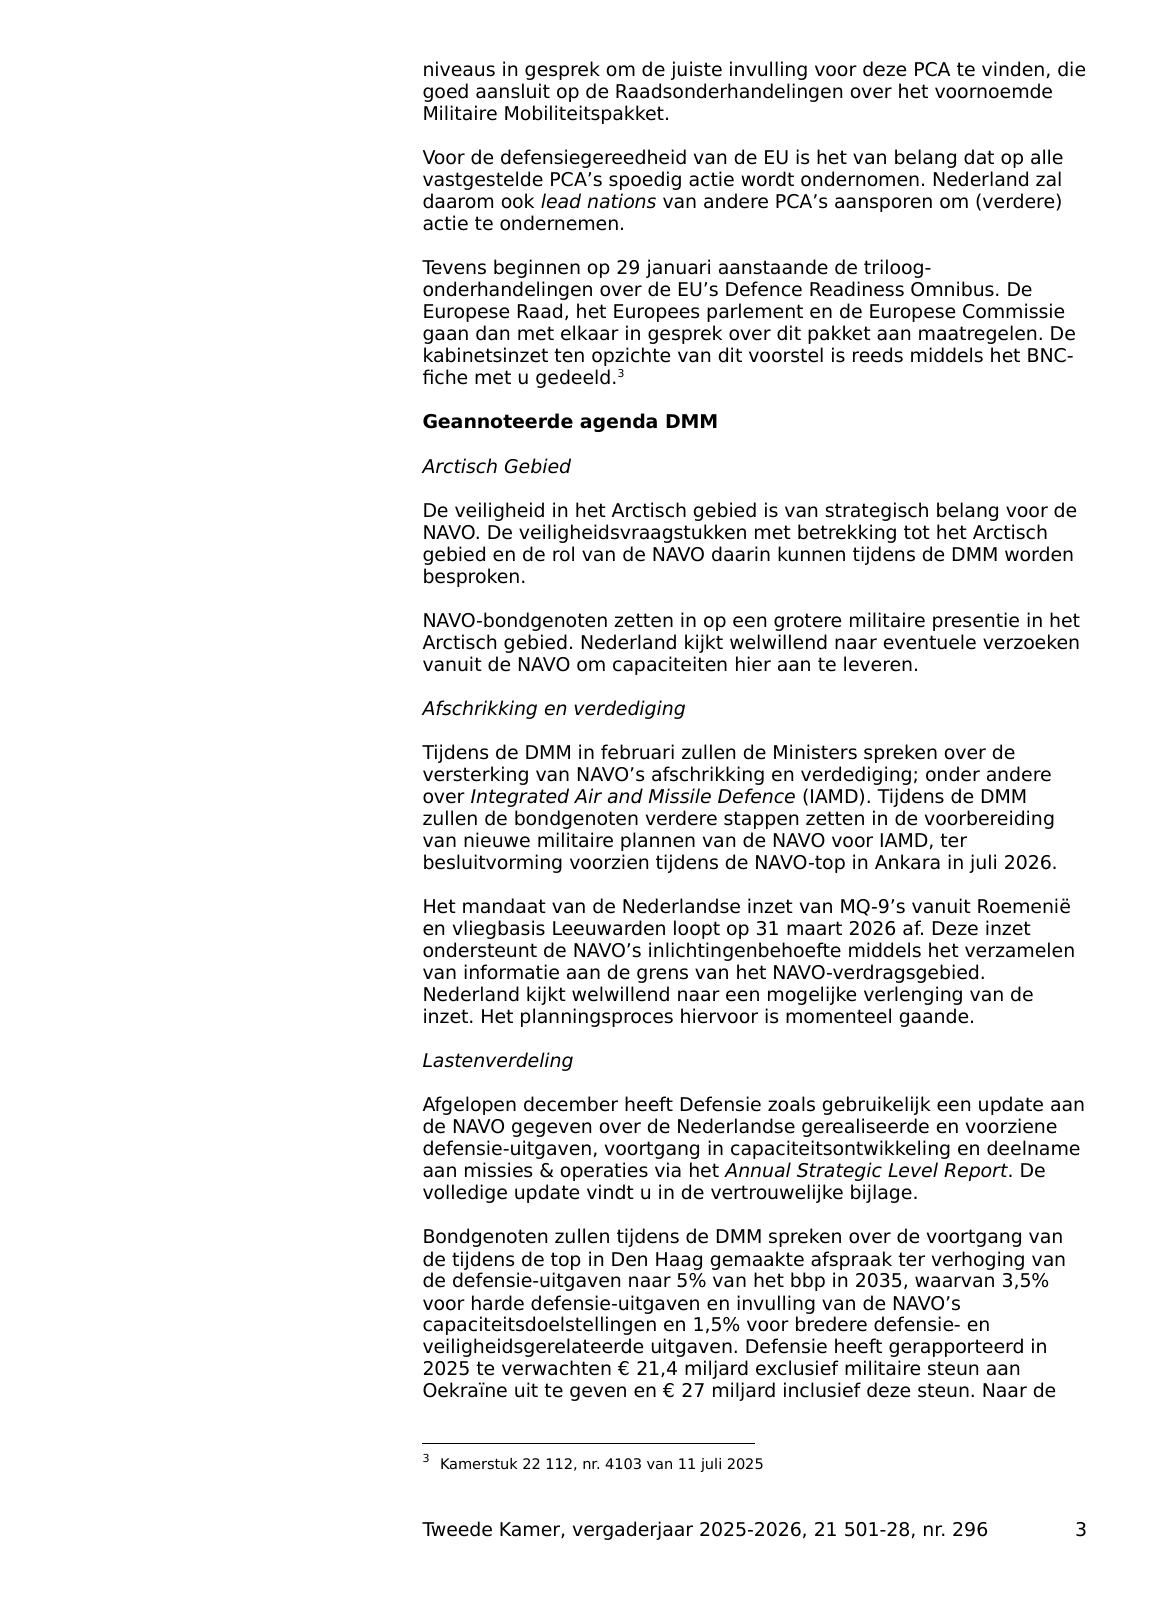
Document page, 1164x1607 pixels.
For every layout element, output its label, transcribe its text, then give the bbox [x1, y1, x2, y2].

text Kamerstuk 22 112, nr. 4103 van 11 juli 2025 [422, 1452, 1087, 1474]
text NAVO-bondgenoten zetten in op een grotere militaire presentie in het Arctisch gebied. Nederland kijkt welwillend naar eventuele verzoeken vanuit de NAVO om capaciteiten hier aan te leveren. [422, 610, 1087, 676]
text Voor de defensiegereedheid van de EU is het van belang dat op alle vastgestelde PCA’s spoedig actie wordt ondernomen. Nederland zal daarom ook lead nations van andere PCA’s aansporen om (verdere) actie te ondernemen. [422, 147, 1087, 235]
subtitle Geannoteerde agenda DMM [422, 411, 1087, 433]
subtitle Arctisch Gebied [422, 456, 1087, 477]
text niveaus in gesprek om de juiste invulling voor deze PCA te vinden, die goed aansluit op de Raadsonderhandelingen over het voornoemde Militaire Mobiliteitspakket. [422, 59, 1087, 125]
text Bondgenoten zullen tijdens de DMM spreken over de voortgang van de tijdens de top in Den Haag gemaakte afspraak ter verhoging van de defensie-uitgaven naar 5% van het bbp in 2035, waarvan 3,5% voor harde defensie-uitgaven en invulling van de NAVO’s capaciteitsdoelstellingen en 1,5% voor bredere defensie- en veiligheidsgerelateerde uitgaven. Defensie heeft gerapporteerd in 2025 te verwachten € 21,4 miljard exclusief militaire steun aan Oekraïne uit te geven en € 27 miljard inclusief deze steun. Naar de [422, 1226, 1087, 1402]
text Tijdens de DMM in februari zullen de Ministers spreken over de versterking van NAVO’s afschrikking en verdediging; onder andere over Integrated Air and Missile Defence (IAMD). Tijdens de DMM zullen de bondgenoten verdere stappen zetten in de voorbereiding van nieuwe militaire plannen van de NAVO voor IAMD, ter besluitvorming voorzien tijdens de NAVO-top in Ankara in juli 2026. [422, 742, 1087, 874]
subtitle Afschrikking en verdediging [422, 698, 1087, 720]
text De veiligheid in het Arctisch gebied is van strategisch belang voor de NAVO. De veiligheidsvraagstukken met betrekking tot het Arctisch gebied en de rol van de NAVO daarin kunnen tijdens de DMM worden besproken. [422, 500, 1087, 588]
text Afgelopen december heeft Defensie zoals gebruikelijk een update aan de NAVO gegeven over de Nederlandse gerealiseerde en voorziene defensie-uitgaven, voortgang in capaciteitsontwikkeling en deelname aan missies & operaties via het Annual Strategic Level Report. De volledige update vindt u in de vertrouwelijke bijlage. [422, 1094, 1087, 1204]
subtitle Lastenverdeling [422, 1050, 1087, 1072]
text Tevens beginnen op 29 januari aanstaande de triloog-onderhandelingen over de EU’s Defence Readiness Omnibus. De Europese Raad, het Europees parlement en de Europese Commissie gaan dan met elkaar in gesprek over dit pakket aan maatregelen. De kabinetsinzet ten opzichte van dit voorstel is reeds middels het BNC-fiche met u gedeeld. [422, 257, 1087, 389]
text Het mandaat van de Nederlandse inzet van MQ-9’s vanuit Roemenië en vliegbasis Leeuwarden loopt op 31 maart 2026 af. Deze inzet ondersteunt de NAVO’s inlichtingenbehoefte middels het verzamelen van informatie aan de grens van het NAVO-verdragsgebied. Nederland kijkt welwillend naar een mogelijke verlenging van de inzet. Het planningsproces hiervoor is momenteel gaande. [422, 896, 1087, 1028]
